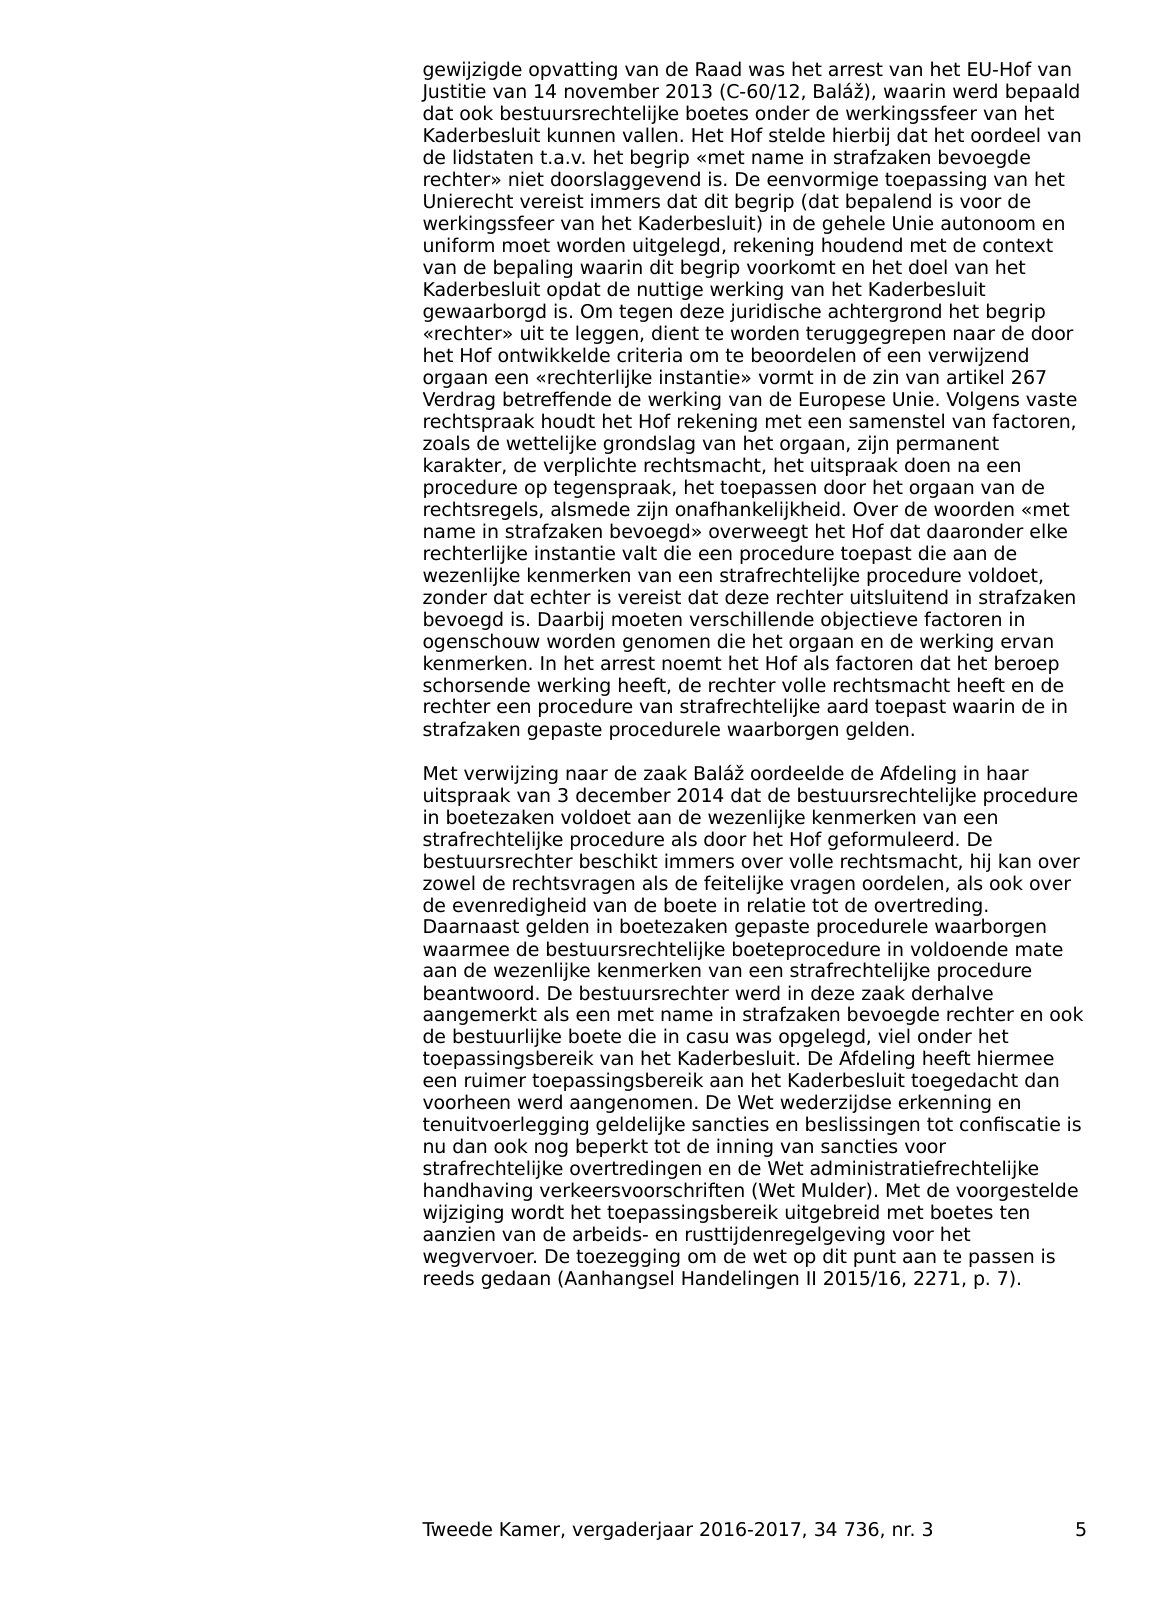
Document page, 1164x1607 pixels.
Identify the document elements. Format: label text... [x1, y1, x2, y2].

text Met verwijzing naar de zaak Baláž oordeelde de Afdeling in haar uitspraak van 3 december 2014 dat de bestuursrechtelijke procedure in boetezaken voldoet aan de wezenlijke kenmerken van een strafrechtelijke procedure als door het Hof geformuleerd. De bestuursrechter beschikt immers over volle rechtsmacht, hij kan over zowel de rechtsvragen als de feitelijke vragen oordelen, als ook over de evenredigheid van de boete in relatie tot de overtreding. Daarnaast gelden in boetezaken gepaste procedurele waarborgen waarmee de bestuursrechtelijke boeteprocedure in voldoende mate aan de wezenlijke kenmerken van een strafrechtelijke procedure beantwoord. De bestuursrechter werd in deze zaak derhalve aangemerkt als een met name in strafzaken bevoegde rechter en ook de bestuurlijke boete die in casu was opgelegd, viel onder het toepassingsbereik van het Kaderbesluit. De Afdeling heeft hiermee een ruimer toepassingsbereik aan het Kaderbesluit toegedacht dan voorheen werd aangenomen. De Wet wederzijdse erkenning en tenuitvoerlegging geldelijke sancties en beslissingen tot confiscatie is nu dan ook nog beperkt tot de inning van sancties voor strafrechtelijke overtredingen en de Wet administratiefrechtelijke handhaving verkeersvoorschriften (Wet Mulder). Met de voorgestelde wijziging wordt het toepassingsbereik uitgebreid met boetes ten aanzien van de arbeids- en rusttijdenregelgeving voor het wegvervoer. De toezegging om de wet op dit punt aan te passen is reeds gedaan (Aanhangsel Handelingen II 2015/16, 2271, p. 7). [422, 763, 1087, 1290]
text gewijzigde opvatting van de Raad was het arrest van het EU-Hof van Justitie van 14 november 2013 (C-60/12, Baláž), waarin werd bepaald dat ook bestuursrechtelijke boetes onder de werkingssfeer van het Kaderbesluit kunnen vallen. Het Hof stelde hierbij dat het oordeel van de lidstaten t.a.v. het begrip «met name in strafzaken bevoegde rechter» niet doorslaggevend is. De eenvormige toepassing van het Unierecht vereist immers dat dit begrip (dat bepalend is voor de werkingssfeer van het Kaderbesluit) in de gehele Unie autonoom en uniform moet worden uitgelegd, rekening houdend met de context van de bepaling waarin dit begrip voorkomt en het doel van het Kaderbesluit opdat de nuttige werking van het Kaderbesluit gewaarborgd is. Om tegen deze juridische achtergrond het begrip «rechter» uit te leggen, dient te worden teruggegrepen naar de door het Hof ontwikkelde criteria om te beoordelen of een verwijzend orgaan een «rechterlijke instantie» vormt in de zin van artikel 267 Verdrag betreffende de werking van de Europese Unie. Volgens vaste rechtspraak houdt het Hof rekening met een samenstel van factoren, zoals de wettelijke grondslag van het orgaan, zijn permanent karakter, de verplichte rechtsmacht, het uitspraak doen na een procedure op tegenspraak, het toepassen door het orgaan van de rechtsregels, alsmede zijn onafhankelijkheid. Over de woorden «met name in strafzaken bevoegd» overweegt het Hof dat daaronder elke rechterlijke instantie valt die een procedure toepast die aan de wezenlijke kenmerken van een strafrechtelijke procedure voldoet, zonder dat echter is vereist dat deze rechter uitsluitend in strafzaken bevoegd is. Daarbij moeten verschillende objectieve factoren in ogenschouw worden genomen die het orgaan en de werking ervan kenmerken. In het arrest noemt het Hof als factoren dat het beroep schorsende werking heeft, de rechter volle rechtsmacht heeft en de rechter een procedure van strafrechtelijke aard toepast waarin de in strafzaken gepaste procedurele waarborgen gelden. [422, 59, 1087, 740]
